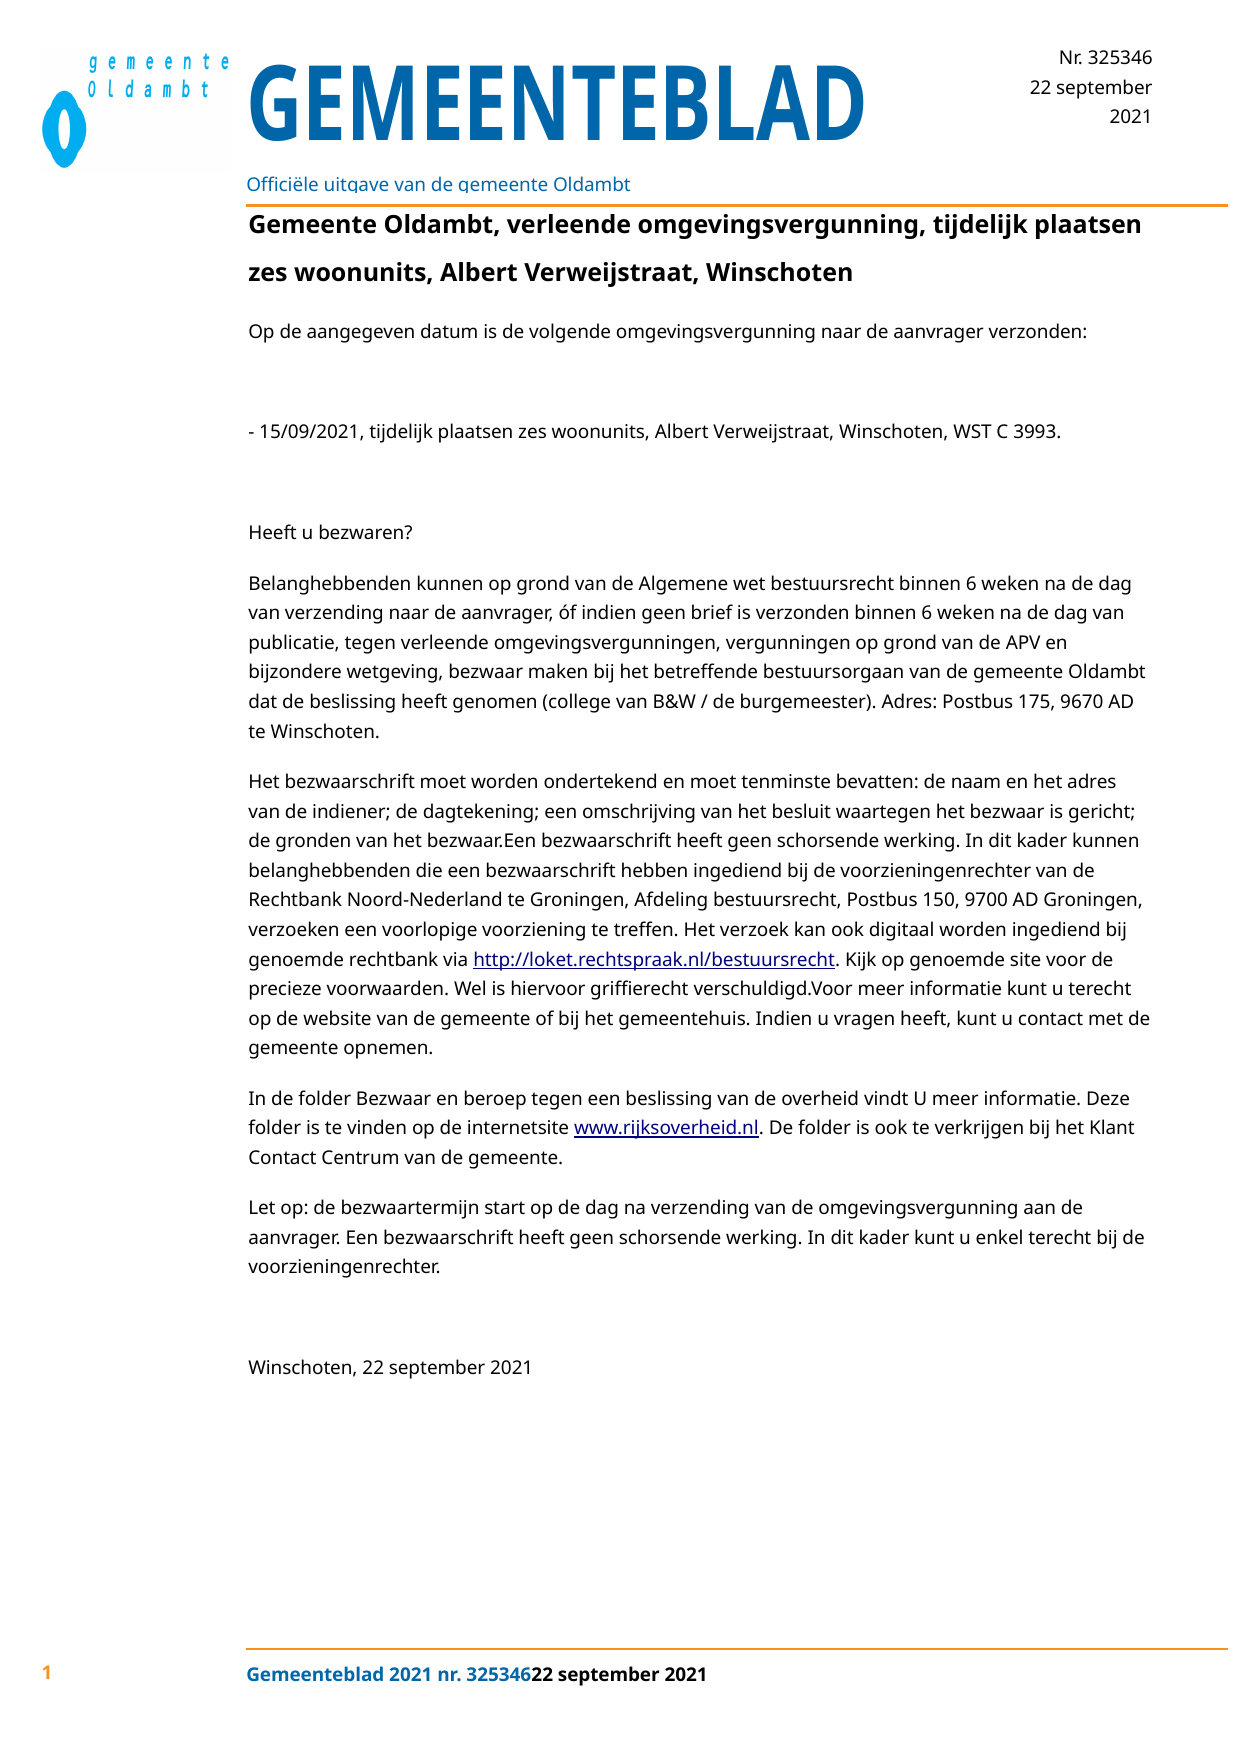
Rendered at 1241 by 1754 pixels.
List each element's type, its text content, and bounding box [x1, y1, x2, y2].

text - 15/09/2021, tijdelijk plaatsen zes woonunits, Albert Verweijstraat, Winschoten, WST C 3993. [248, 419, 1152, 444]
text Het bezwaarschrift moet worden ondertekend en moet tenminste bevatten: de naam en het adres van de indiener; de dagtekening; een omschrijving van het besluit waartegen het bezwaar is gericht; de gronden van het bezwaar.Een bezwaarschrift heeft geen schorsende werking. In dit kader kunnen belanghebbenden die een bezwaarschrift hebben ingediend bij de voorzieningenrechter van de Rechtbank Noord-Nederland te Groningen, Afdeling bestuursrecht, Postbus 150, 9700 AD Groningen, verzoeken een voorlopige voorziening te treffen. Het verzoek kan ook digitaal worden ingediend bij genoemde rechtbank via http://loket.rechtspraak.nl/bestuursrecht. Kijk op genoemde site voor de precieze voorwaarden. Wel is hiervoor griffierecht verschuldigd.Voor meer informatie kunt u terecht op de website van de gemeente of bij het gemeentehuis. Indien u vragen heeft, kunt u contact met de gemeente opnemen. [248, 768, 1152, 1060]
text Op de aangegeven datum is de volgende omgevingsvergunning naar de aanvrager verzonden: [248, 318, 1152, 344]
text Winschoten, 22 september 2021 [248, 1354, 1152, 1380]
text Heeft u bezwaren? [248, 519, 1152, 545]
picture [41, 47, 231, 172]
text In de folder Bezwaar en beroep tegen een beslissing van de overheid vindt U meer informatie. Deze folder is te vinden op de internetsite www.rijksoverheid.nl. De folder is ook te verkrijgen bij het Klant Contact Centrum van de gemeente. [248, 1085, 1152, 1170]
text Let op: de bezwaartermijn start op de dag na verzending van de omgevingsvergunning aan de aanvrager. Een bezwaarschrift heeft geen schorsende werking. In dit kader kunt u enkel terecht bij de voorzieningenrechter. [248, 1194, 1152, 1279]
text Belanghebbenden kunnen op grond van de Algemene wet bestuursrecht binnen 6 weken na de dag van verzending naar de aanvrager, óf indien geen brief is verzonden binnen 6 weken na de dag van publicatie, tegen verleende omgevingsvergunningen, vergunningen op grond van de APV en bijzondere wetgeving, bezwaar maken bij het betreffende bestuursorgaan van de gemeente Oldambt dat de beslissing heeft genomen (college van B&W / de burgemeester). Adres: Postbus 175, 9670 AD te Winschoten. [248, 570, 1152, 744]
text Gemeente Oldambt, verleende omgevingsvergunning, tijdelijk plaatsen zes woonunits, Albert Verweijstraat, Winschoten [248, 207, 1152, 288]
